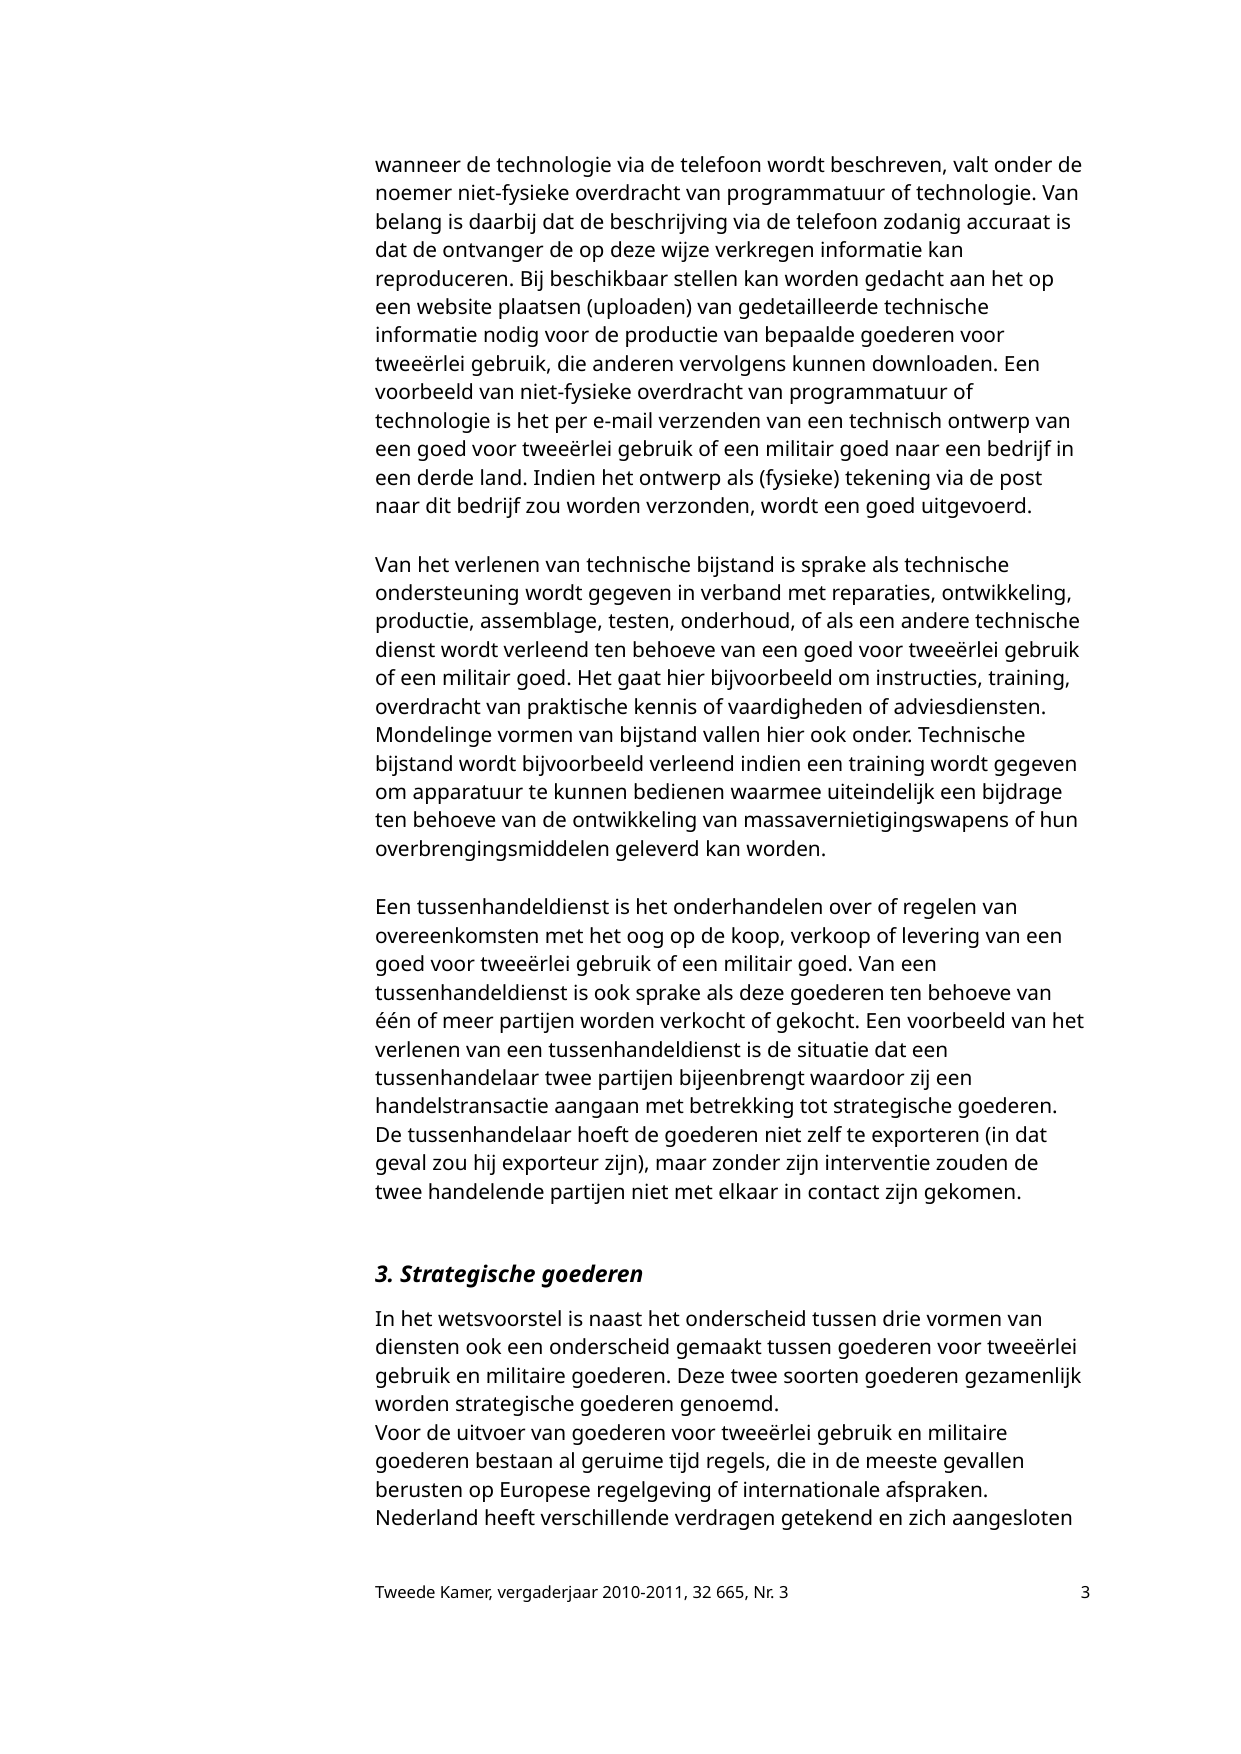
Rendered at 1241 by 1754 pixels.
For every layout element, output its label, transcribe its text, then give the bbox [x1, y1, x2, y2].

text Van het verlenen van technische bijstand is sprake als technische ondersteuning wordt gegeven in verband met reparaties, ontwikkeling, productie, assemblage, testen, onderhoud, of als een andere technische dienst wordt verleend ten behoeve van een goed voor tweeërlei gebruik of een militair goed. Het gaat hier bijvoorbeeld om instructies, training, overdracht van praktische kennis of vaardigheden of adviesdiensten. Mondelinge vormen van bijstand vallen hier ook onder. Technische bijstand wordt bijvoorbeeld verleend indien een training wordt gegeven om apparatuur te kunnen bedienen waarmee uiteindelijk een bijdrage ten behoeve van de ontwikkeling van massavernietigingswapens of hun overbrengingsmiddelen geleverd kan worden. [375, 550, 1090, 862]
text wanneer de technologie via de telefoon wordt beschreven, valt onder de noemer niet-fysieke overdracht van programmatuur of technologie. Van belang is daarbij dat de beschrijving via de telefoon zodanig accuraat is dat de ontvanger de op deze wijze verkregen informatie kan reproduceren. Bij beschikbaar stellen kan worden gedacht aan het op een website plaatsen (uploaden) van gedetailleerde technische informatie nodig voor de productie van bepaalde goederen voor tweeërlei gebruik, die anderen vervolgens kunnen downloaden. Een voorbeeld van niet-fysieke overdracht van programmatuur of technologie is het per e-mail verzenden van een technisch ontwerp van een goed voor tweeërlei gebruik of een militair goed naar een bedrijf in een derde land. Indien het ontwerp als (fysieke) tekening via de post naar dit bedrijf zou worden verzonden, wordt een goed uitgevoerd. [375, 150, 1090, 520]
subtitle 3. Strategische goederen [375, 1258, 1090, 1289]
text Een tussenhandeldienst is het onderhandelen over of regelen van overeenkomsten met het oog op de koop, verkoop of levering van een goed voor tweeërlei gebruik of een militair goed. Van een tussenhandeldienst is ook sprake als deze goederen ten behoeve van één of meer partijen worden verkocht of gekocht. Een voorbeeld van het verlenen van een tussenhandeldienst is de situatie dat een tussenhandelaar twee partijen bijeenbrengt waardoor zij een handelstransactie aangaan met betrekking tot strategische goederen. De tussenhandelaar hoeft de goederen niet zelf te exporteren (in dat geval zou hij exporteur zijn), maar zonder zijn interventie zouden de twee handelende partijen niet met elkaar in contact zijn gekomen. [375, 892, 1090, 1205]
text In het wetsvoorstel is naast het onderscheid tussen drie vormen van diensten ook een onderscheid gemaakt tussen goederen voor tweeërlei gebruik en militaire goederen. Deze twee soorten goederen gezamenlijk worden strategische goederen genoemd. [375, 1304, 1090, 1418]
text Voor de uitvoer van goederen voor tweeërlei gebruik en militaire goederen bestaan al geruime tijd regels, die in de meeste gevallen berusten op Europese regelgeving of internationale afspraken. Nederland heeft verschillende verdragen getekend en zich aangesloten [375, 1418, 1090, 1532]
